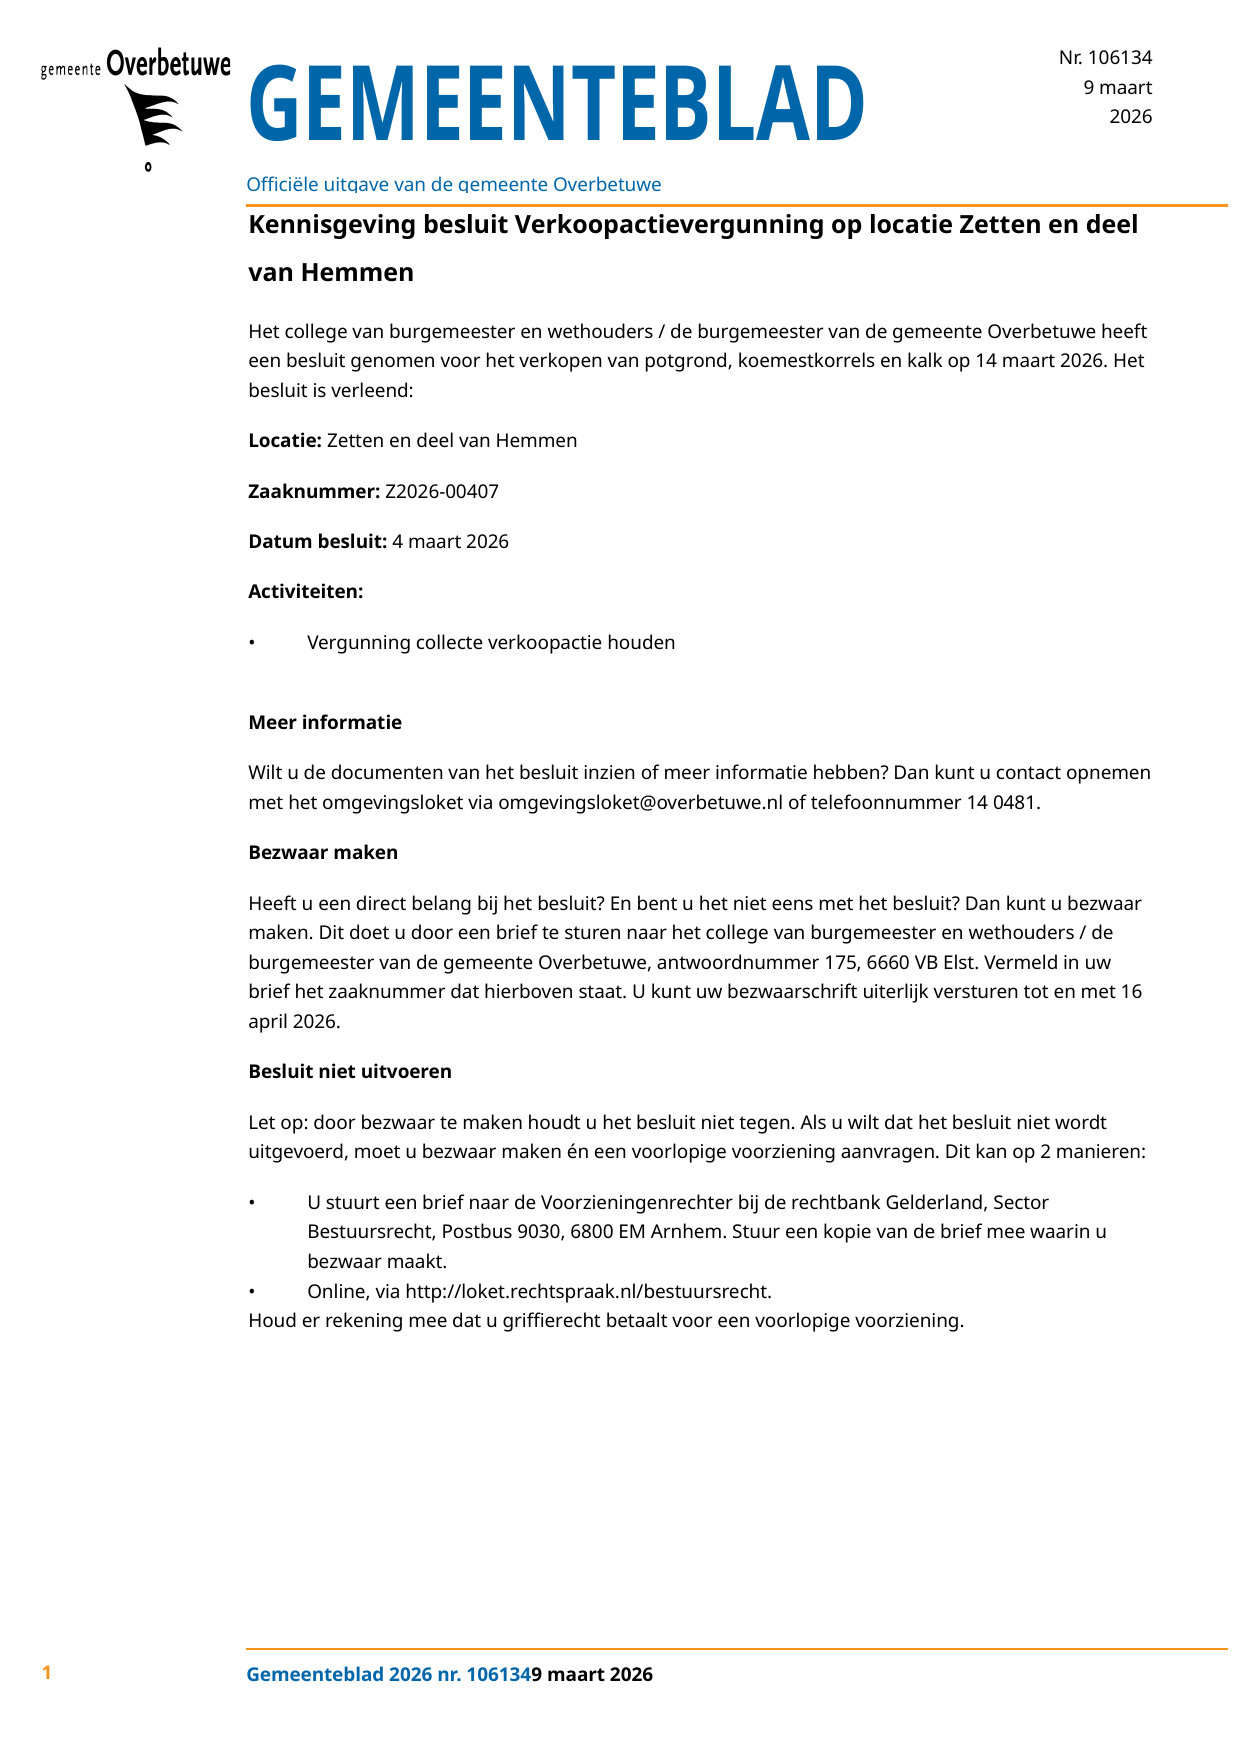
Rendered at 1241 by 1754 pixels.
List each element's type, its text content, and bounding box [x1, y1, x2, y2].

list Online, via http://loket.rechtspraak.nl/bestuursrecht. [248, 1278, 1152, 1304]
text Besluit niet uitvoeren [248, 1059, 1152, 1084]
text Het college van burgemeester en wethouders / de burgemeester van de gemeente Overbetuwe heeft een besluit genomen voor het verkopen van potgrond, koemestkorrels en kalk op 14 maart 2026. Het besluit is verleend: [248, 318, 1152, 403]
text Meer informatie [248, 709, 1152, 735]
list U stuurt een brief naar de Voorzieningenrechter bij de rechtbank Gelderland, Sector Bestuursrecht, Postbus 9030, 6800 EM Arnhem. Stuur een kopie van de brief mee waarin u bezwaar maakt. [248, 1189, 1152, 1274]
text Wilt u de documenten van het besluit inzien of meer informatie hebben? Dan kunt u contact opnemen met het omgevingsloket via omgevingsloket@overbetuwe.nl of telefoonnummer 14 0481. [248, 759, 1152, 815]
text Bezwaar maken [248, 839, 1152, 865]
text Let op: door bezwaar te maken houdt u het besluit niet tegen. Als u wilt dat het besluit niet wordt uitgevoerd, moet u bezwaar maken én een voorlopige voorziening aanvragen. Dit kan op 2 manieren: [248, 1109, 1152, 1164]
text Datum besluit: 4 maart 2026 [248, 528, 1152, 554]
text Locatie: Zetten en deel van Hemmen [248, 427, 1152, 453]
picture [41, 47, 231, 172]
text Activiteiten: [248, 579, 1152, 604]
text Heeft u een direct belang bij het besluit? En bent u het niet eens met het besluit? Dan kunt u bezwaar maken. Dit doet u door een brief te sturen naar het college van burgemeester en wethouders / de burgemeester van de gemeente Overbetuwe, antwoordnummer 175, 6660 VB Elst. Vermeld in uw brief het zaaknummer dat hierboven staat. U kunt uw bezwaarschrift uiterlijk versturen tot en met 16 april 2026. [248, 890, 1152, 1034]
list Vergunning collecte verkoopactie houden [248, 629, 1152, 655]
text Kennisgeving besluit Verkoopactievergunning op locatie Zetten en deel van Hemmen [248, 207, 1152, 288]
text Zaaknummer: Z2026-00407 [248, 478, 1152, 504]
text Houd er rekening mee dat u griffierecht betaalt voor een voorlopige voorziening. [248, 1307, 1152, 1333]
